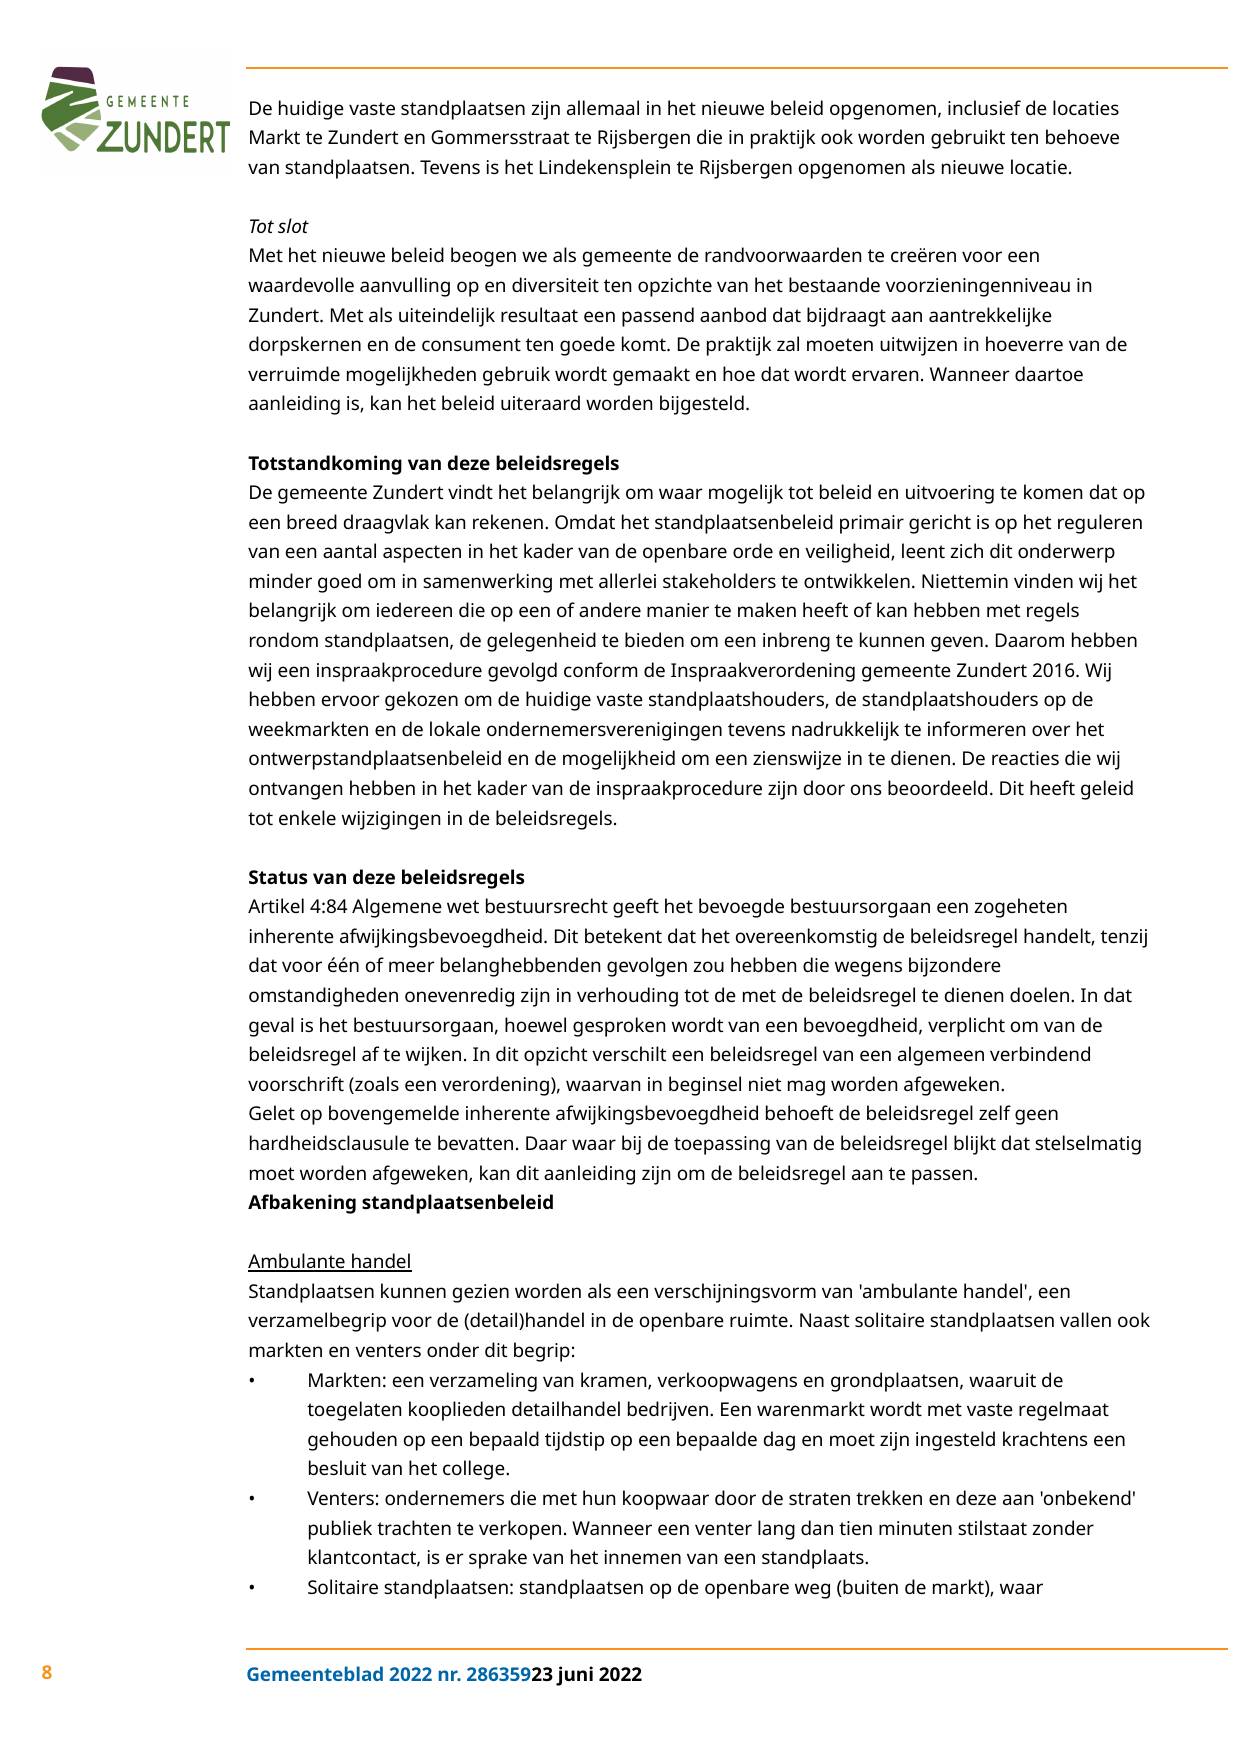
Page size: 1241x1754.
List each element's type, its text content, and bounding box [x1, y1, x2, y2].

picture [41, 47, 231, 172]
list Markten: een verzameling van kramen, verkoopwagens en grondplaatsen, waaruit de toegelaten kooplieden detailhandel bedrijven. Een warenmarkt wordt met vaste regelmaat gehouden op een bepaald tijdstip op een bepaalde dag en moet zijn ingesteld krachtens een besluit van het college. [248, 1367, 1152, 1481]
text Artikel 4:84 Algemene wet bestuursrecht geeft het bevoegde bestuursorgaan een zogeheten inherente afwijkingsbevoegdheid. Dit betekent dat het overeenkomstig de beleidsregel handelt, tenzij dat voor één of meer belanghebbenden gevolgen zou hebben die wegens bijzondere omstandigheden onevenredig zijn in verhouding tot de met de beleidsregel te dienen doelen. In dat geval is het bestuursorgaan, hoewel gesproken wordt van een bevoegdheid, verplicht om van de beleidsregel af te wijken. In dit opzicht verschilt een beleidsregel van een algemeen verbindend voorschrift (zoals een verordening), waarvan in beginsel niet mag worden afgeweken. [248, 893, 1152, 1097]
text Met het nieuwe beleid beogen we als gemeente de randvoorwaarden te creëren voor een waardevolle aanvulling op en diversiteit ten opzichte van het bestaande voorzieningenniveau in Zundert. Met als uiteindelijk resultaat een passend aanbod dat bijdraagt aan aantrekkelijke dorpskernen en de consument ten goede komt. De praktijk zal moeten uitwijzen in hoeverre van de verruimde mogelijkheden gebruik wordt gemaakt en hoe dat wordt ervaren. Wanneer daartoe aanleiding is, kan het beleid uiteraard worden bijgesteld. [248, 243, 1152, 416]
list Venters: ondernemers die met hun koopwaar door de straten trekken en deze aan 'onbekend' publiek trachten te verkopen. Wanneer een venter lang dan tien minuten stilstaat zonder klantcontact, is er sprake van het innemen van een standplaats. [248, 1485, 1152, 1570]
text Standplaatsen kunnen gezien worden als een verschijningsvorm van 'ambulante handel', een verzamelbegrip voor de (detail)handel in de openbare ruimte. Naast solitaire standplaatsen vallen ook markten en venters onder dit begrip: [248, 1278, 1152, 1363]
list Solitaire standplaatsen: standplaatsen op de openbare weg (buiten de markt), waar [248, 1574, 1152, 1600]
text Status van deze beleidsregels [248, 864, 1152, 890]
text Gelet op bovengemelde inherente afwijkingsbevoegdheid behoeft de beleidsregel zelf geen hardheidsclausule te bevatten. Daar waar bij de toepassing van de beleidsregel blijkt dat stelselmatig moet worden afgeweken, kan dit aanleiding zijn om de beleidsregel aan te passen. [248, 1101, 1152, 1186]
text Afbakening standplaatsenbeleid [248, 1189, 1152, 1215]
text De huidige vaste standplaatsen zijn allemaal in het nieuwe beleid opgenomen, inclusief de locaties Markt te Zundert en Gommersstraat te Rijsbergen die in praktijk ook worden gebruikt ten behoeve van standplaatsen. Tevens is het Lindekensplein te Rijsbergen opgenomen als nieuwe locatie. [248, 95, 1152, 180]
text Tot slot [248, 213, 1152, 239]
text Totstandkoming van deze beleidsregels [248, 450, 1152, 476]
text De gemeente Zundert vindt het belangrijk om waar mogelijk tot beleid en uitvoering te komen dat op een breed draagvlak kan rekenen. Omdat het standplaatsenbeleid primair gericht is op het reguleren van een aantal aspecten in het kader van de openbare orde en veiligheid, leent zich dit onderwerp minder goed om in samenwerking met allerlei stakeholders te ontwikkelen. Niettemin vinden wij het belangrijk om iedereen die op een of andere manier te maken heeft of kan hebben met regels rondom standplaatsen, de gelegenheid te bieden om een inbreng te kunnen geven. Daarom hebben wij een inspraakprocedure gevolgd conform de Inspraakverordening gemeente Zundert 2016. Wij hebben ervoor gekozen om de huidige vaste standplaatshouders, de standplaatshouders op de weekmarkten en de lokale ondernemersverenigingen tevens nadrukkelijk te informeren over het ontwerpstandplaatsenbeleid en de mogelijkheid om een zienswijze in te dienen. De reacties die wij ontvangen hebben in het kader van de inspraakprocedure zijn door ons beoordeeld. Dit heeft geleid tot enkele wijzigingen in de beleidsregels. [248, 479, 1152, 831]
text Ambulante handel [248, 1248, 1152, 1274]
